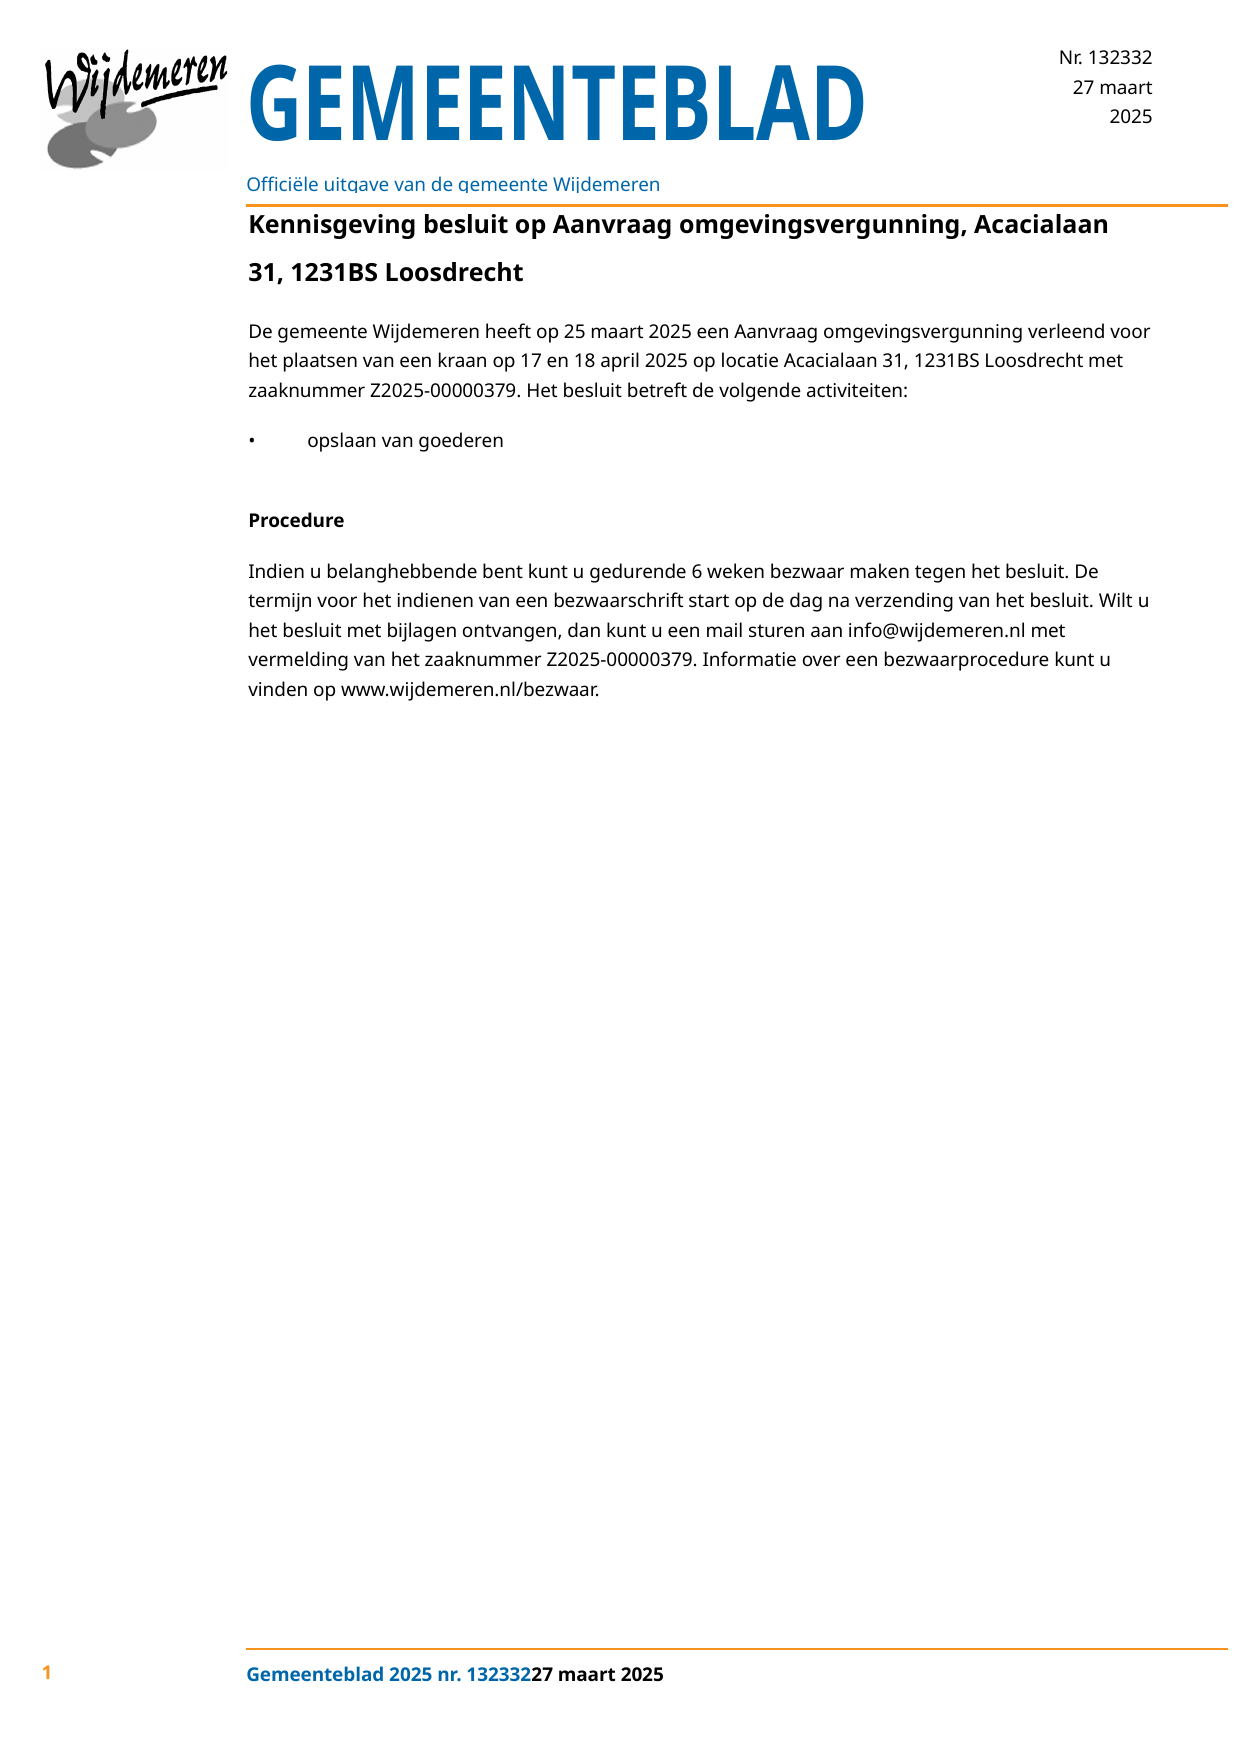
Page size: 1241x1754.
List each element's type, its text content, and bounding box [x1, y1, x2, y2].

text Indien u belanghebbende bent kunt u gedurende 6 weken bezwaar maken tegen het besluit. De termijn voor het indienen van een bezwaarschrift start op de dag na verzending van het besluit. Wilt u het besluit met bijlagen ontvangen, dan kunt u een mail sturen aan info@wijdemeren.nl met vermelding van het zaaknummer Z2025-00000379. Informatie over een bezwaarprocedure kunt u vinden op www.wijdemeren.nl/bezwaar. [248, 558, 1152, 702]
text Kennisgeving besluit op Aanvraag omgevingsvergunning, Acacialaan 31, 1231BS Loosdrecht [248, 207, 1152, 288]
list opslaan van goederen [248, 427, 1152, 453]
text Procedure [248, 507, 1152, 533]
text De gemeente Wijdemeren heeft op 25 maart 2025 een Aanvraag omgevingsvergunning verleend voor het plaatsen van een kraan op 17 en 18 april 2025 op locatie Acacialaan 31, 1231BS Loosdrecht met zaaknummer Z2025-00000379. Het besluit betreft de volgende activiteiten: [248, 318, 1152, 403]
picture [41, 47, 231, 172]
